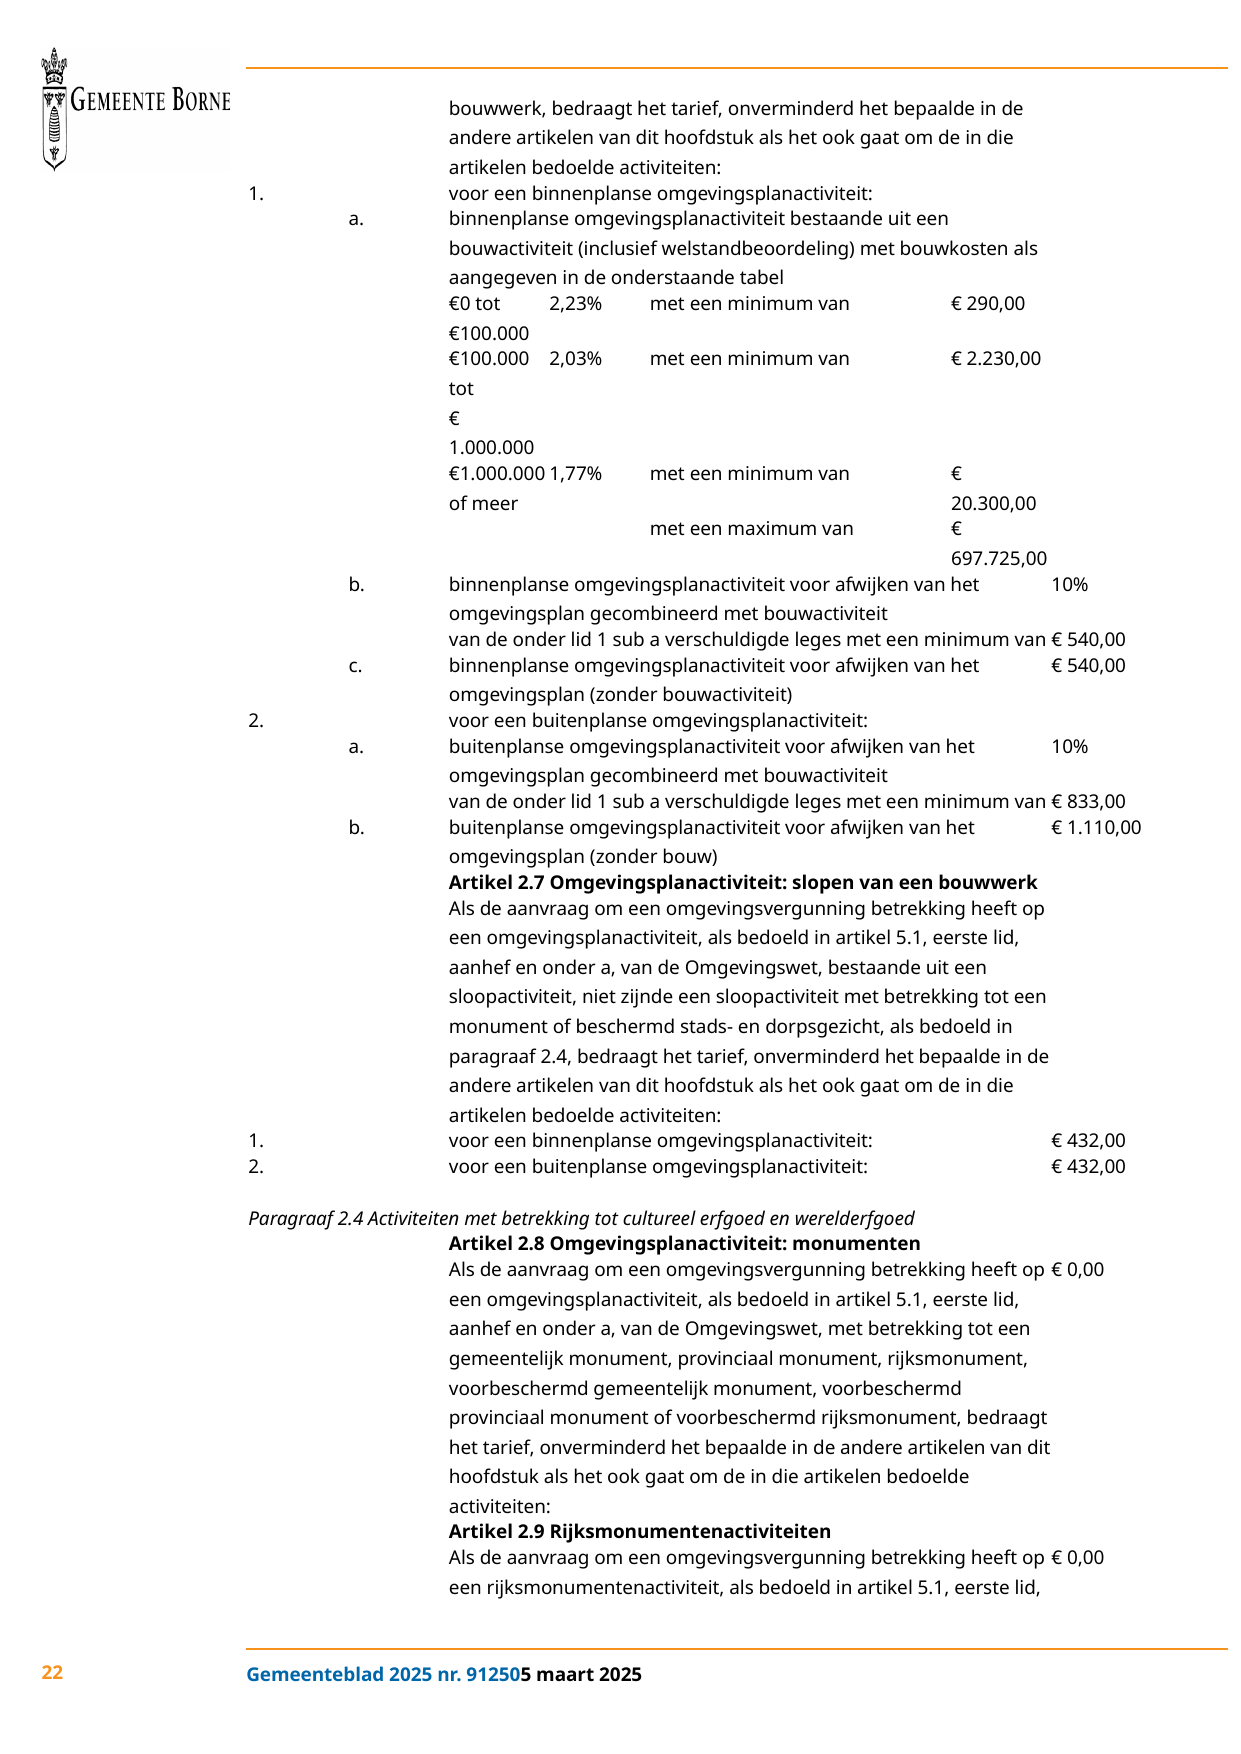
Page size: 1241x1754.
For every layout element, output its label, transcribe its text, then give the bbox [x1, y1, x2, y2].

table_cell € 2.230,00 [951, 346, 1051, 460]
table_cell 2,23% [549, 290, 649, 346]
table_cell [1051, 346, 1152, 460]
table_cell Als de aanvraag om een omgevingsvergunning betrekking heeft op een omgevingsplanactiviteit, als bedoeld in artikel 5.1, eerste lid, aanhef en onder a, van de Omgevingswet, met betrekking tot een gemeentelijk monument, provinciaal monument, rijksmonument, voorbeschermd gemeentelijk monument, voorbeschermd provinciaal monument of voorbeschermd rijksmonument, bedraagt het tarief, onverminderd het bepaalde in de andere artikelen van dit hoofdstuk als het ook gaat om de in die artikelen bedoelde activiteiten: [449, 1256, 1051, 1519]
table_cell 1. [248, 1128, 348, 1153]
table_cell van de onder lid 1 sub a verschuldigde leges met een minimum van [449, 626, 1051, 652]
table_cell Paragraaf 2.4 Activiteiten met betrekking tot cultureel erfgoed en werelderfgoed [248, 1205, 1051, 1231]
table_cell met een minimum van [650, 290, 951, 346]
table_cell [348, 95, 449, 180]
table_cell [449, 1179, 1051, 1205]
table_cell [348, 1519, 449, 1544]
table_cell [1051, 460, 1152, 515]
table_cell [348, 1545, 449, 1600]
table_cell [248, 460, 348, 515]
table_cell [248, 515, 348, 571]
table_cell [1051, 95, 1152, 180]
table_cell Artikel 2.9 Rijksmonumentenactiviteiten [449, 1519, 1051, 1544]
table_cell a. [348, 733, 449, 788]
table_cell [1051, 205, 1152, 290]
table_cell Als de aanvraag om een omgevingsvergunning betrekking heeft op een rijksmonumentenactiviteit, als bedoeld in artikel 5.1, eerste lid, [449, 1545, 1051, 1600]
table_cell [248, 571, 348, 626]
table_cell [1051, 869, 1152, 895]
table_cell 1,77% [549, 460, 649, 515]
table_cell [248, 626, 348, 652]
table_cell binnenplanse omgevingsplanactiviteit voor afwijken van het omgevingsplan gecombineerd met bouwactiviteit [449, 571, 1051, 626]
table_cell [248, 1256, 348, 1519]
table_cell [248, 205, 348, 290]
table_cell [348, 626, 449, 652]
table_cell [1051, 515, 1152, 571]
table_cell [348, 460, 449, 515]
table_cell [1051, 1205, 1152, 1231]
table_cell [549, 515, 649, 571]
table_cell 2. [248, 1154, 348, 1179]
table_cell [248, 290, 348, 346]
table_cell [348, 1179, 449, 1205]
table_cell buitenplanse omgevingsplanactiviteit voor afwijken van het omgevingsplan (zonder bouw) [449, 814, 1051, 869]
table_cell € 20.300,00 [951, 460, 1051, 515]
table_cell € 290,00 [951, 290, 1051, 346]
table_cell met een maximum van [650, 515, 951, 571]
table_cell [1051, 895, 1152, 1128]
table_cell €0 tot €100.000 [449, 290, 549, 346]
table_cell a. [348, 205, 449, 290]
table_cell [348, 1256, 449, 1519]
table_cell € 432,00 [1051, 1154, 1152, 1179]
table_cell [248, 95, 348, 180]
table_cell met een minimum van [650, 346, 951, 460]
table_cell buitenplanse omgevingsplanactiviteit voor afwijken van het omgevingsplan gecombineerd met bouwactiviteit [449, 733, 1051, 788]
table_cell binnenplanse omgevingsplanactiviteit bestaande uit een bouwactiviteit (inclusief welstandbeoordeling) met bouwkosten als aangegeven in de onderstaande tabel [449, 205, 1051, 290]
table_cell [248, 733, 348, 788]
table_cell [248, 869, 348, 895]
table_cell Artikel 2.8 Omgevingsplanactiviteit: monumenten [449, 1231, 1051, 1256]
table_cell voor een buitenplanse omgevingsplanactiviteit: [449, 1154, 1051, 1179]
table_cell voor een buitenplanse omgevingsplanactiviteit: [449, 707, 1051, 733]
table_cell 10% [1051, 571, 1152, 626]
table_cell c. [348, 652, 449, 707]
table_cell € 0,00 [1051, 1545, 1152, 1600]
table_cell € 540,00 [1051, 626, 1152, 652]
table_cell € 0,00 [1051, 1256, 1152, 1519]
table_cell [348, 180, 449, 205]
table_cell [248, 895, 348, 1128]
table_cell [248, 1179, 348, 1205]
table_cell [348, 895, 449, 1128]
table_cell 10% [1051, 733, 1152, 788]
table_cell € 1.110,00 [1051, 814, 1152, 869]
table_cell voor een binnenplanse omgevingsplanactiviteit: [449, 1128, 1051, 1153]
table_cell [348, 869, 449, 895]
table_cell [348, 1231, 449, 1256]
table_cell van de onder lid 1 sub a verschuldigde leges met een minimum van [449, 788, 1051, 814]
table_cell b. [348, 814, 449, 869]
table_cell Artikel 2.7 Omgevingsplanactiviteit: slopen van een bouwwerk [449, 869, 1051, 895]
table_cell b. [348, 571, 449, 626]
table_cell € 540,00 [1051, 652, 1152, 707]
table_cell bouwwerk, bedraagt het tarief, onverminderd het bepaalde in de andere artikelen van dit hoofdstuk als het ook gaat om de in die artikelen bedoelde activiteiten: [449, 95, 1051, 180]
table_cell [449, 515, 549, 571]
table_cell [248, 1231, 348, 1256]
table_cell [1051, 707, 1152, 733]
table_cell € 697.725,00 [951, 515, 1051, 571]
table_cell €1.000.000 of meer [449, 460, 549, 515]
table_cell [248, 346, 348, 460]
table_cell [1051, 1179, 1152, 1205]
table_cell 2. [248, 707, 348, 733]
table_cell [1051, 1519, 1152, 1544]
table_cell [1051, 180, 1152, 205]
table_cell met een minimum van [650, 460, 951, 515]
picture [41, 47, 231, 172]
table_cell [248, 814, 348, 869]
table_cell [348, 346, 449, 460]
table_cell [348, 1128, 449, 1153]
table_cell [348, 290, 449, 346]
table_cell [348, 1154, 449, 1179]
table_cell [348, 707, 449, 733]
table_cell [1051, 290, 1152, 346]
table_cell 2,03% [549, 346, 649, 460]
table_cell €100.000 tot € 1.000.000 [449, 346, 549, 460]
table_cell [248, 652, 348, 707]
table_cell [248, 1545, 348, 1600]
table_cell € 833,00 [1051, 788, 1152, 814]
table_cell [248, 1519, 348, 1544]
table_cell Als de aanvraag om een omgevingsvergunning betrekking heeft op een omgevingsplanactiviteit, als bedoeld in artikel 5.1, eerste lid, aanhef en onder a, van de Omgevingswet, bestaande uit een sloopactiviteit, niet zijnde een sloopactiviteit met betrekking tot een monument of beschermd stads- en dorpsgezicht, als bedoeld in paragraaf 2.4, bedraagt het tarief, onverminderd het bepaalde in de andere artikelen van dit hoofdstuk als het ook gaat om de in die artikelen bedoelde activiteiten: [449, 895, 1051, 1128]
table_cell 1. [248, 180, 348, 205]
table_cell voor een binnenplanse omgevingsplanactiviteit: [449, 180, 1051, 205]
table_cell [1051, 1231, 1152, 1256]
table_cell [348, 788, 449, 814]
table_cell € 432,00 [1051, 1128, 1152, 1153]
table_cell [248, 788, 348, 814]
table_cell binnenplanse omgevingsplanactiviteit voor afwijken van het omgevingsplan (zonder bouwactiviteit) [449, 652, 1051, 707]
table_cell [348, 515, 449, 571]
